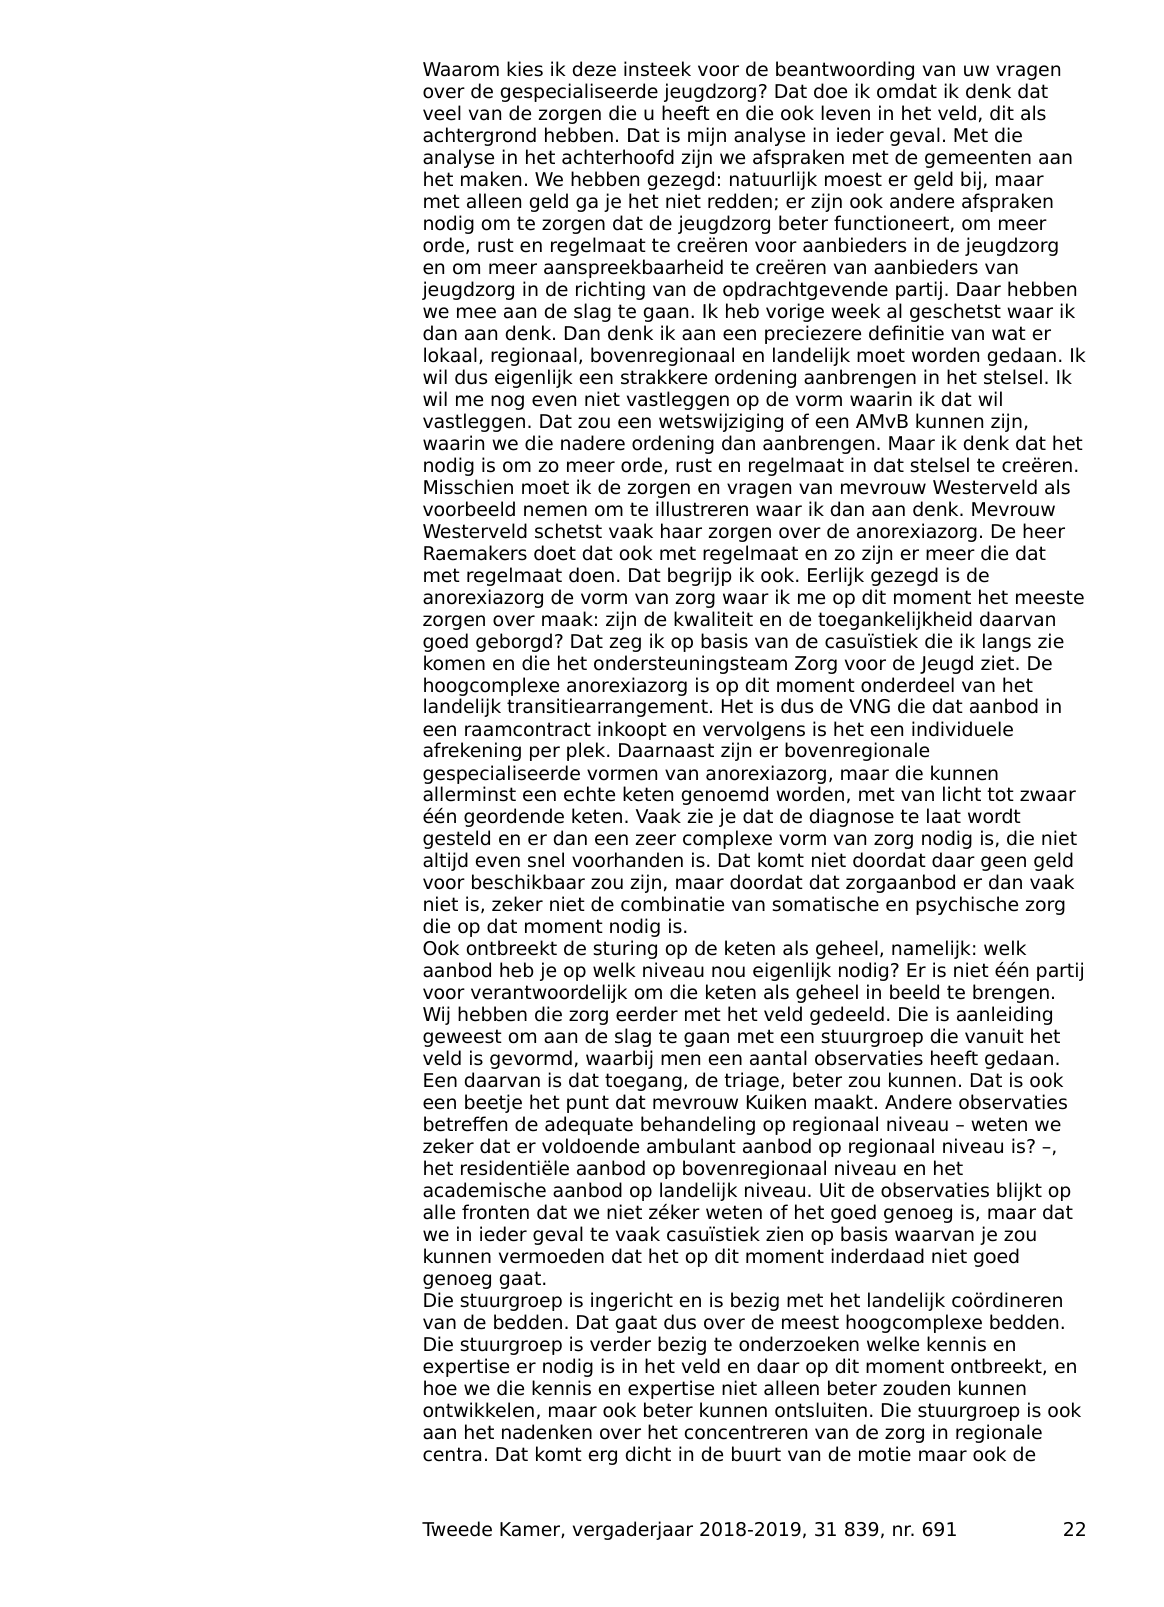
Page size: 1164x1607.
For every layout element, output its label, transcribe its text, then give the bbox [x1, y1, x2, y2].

text Die stuurgroep is ingericht en is bezig met het landelijk coördineren van de bedden. Dat gaat dus over de meest hoogcomplexe bedden. Die stuurgroep is verder bezig te onderzoeken welke kennis en expertise er nodig is in het veld en daar op dit moment ontbreekt, en hoe we die kennis en expertise niet alleen beter zouden kunnen ontwikkelen, maar ook beter kunnen ontsluiten. Die stuurgroep is ook aan het nadenken over het concentreren van de zorg in regionale centra. Dat komt erg dicht in de buurt van de motie maar ook de [422, 1290, 1087, 1466]
text Waarom kies ik deze insteek voor de beantwoording van uw vragen over de gespecialiseerde jeugdzorg? Dat doe ik omdat ik denk dat veel van de zorgen die u heeft en die ook leven in het veld, dit als achtergrond hebben. Dat is mijn analyse in ieder geval. Met die analyse in het achterhoofd zijn we afspraken met de gemeenten aan het maken. We hebben gezegd: natuurlijk moest er geld bij, maar met alleen geld ga je het niet redden; er zijn ook andere afspraken nodig om te zorgen dat de jeugdzorg beter functioneert, om meer orde, rust en regelmaat te creëren voor aanbieders in de jeugdzorg en om meer aanspreekbaarheid te creëren van aanbieders van jeugdzorg in de richting van de opdrachtgevende partij. Daar hebben we mee aan de slag te gaan. Ik heb vorige week al geschetst waar ik dan aan denk. Dan denk ik aan een preciezere definitie van wat er lokaal, regionaal, bovenregionaal en landelijk moet worden gedaan. Ik wil dus eigenlijk een strakkere ordening aanbrengen in het stelsel. Ik wil me nog even niet vastleggen op de vorm waarin ik dat wil vastleggen. Dat zou een wetswijziging of een AMvB kunnen zijn, waarin we die nadere ordening dan aanbrengen. Maar ik denk dat het nodig is om zo meer orde, rust en regelmaat in dat stelsel te creëren. [422, 59, 1087, 477]
text Misschien moet ik de zorgen en vragen van mevrouw Westerveld als voorbeeld nemen om te illustreren waar ik dan aan denk. Mevrouw Westerveld schetst vaak haar zorgen over de anorexiazorg. De heer Raemakers doet dat ook met regelmaat en zo zijn er meer die dat met regelmaat doen. Dat begrijp ik ook. Eerlijk gezegd is de anorexiazorg de vorm van zorg waar ik me op dit moment het meeste zorgen over maak: zijn de kwaliteit en de toegankelijkheid daarvan goed geborgd? Dat zeg ik op basis van de casuïstiek die ik langs zie komen en die het ondersteuningsteam Zorg voor de Jeugd ziet. De hoogcomplexe anorexiazorg is op dit moment onderdeel van het landelijk transitiearrangement. Het is dus de VNG die dat aanbod in een raamcontract inkoopt en vervolgens is het een individuele afrekening per plek. Daarnaast zijn er bovenregionale gespecialiseerde vormen van anorexiazorg, maar die kunnen allerminst een echte keten genoemd worden, met van licht tot zwaar één geordende keten. Vaak zie je dat de diagnose te laat wordt gesteld en er dan een zeer complexe vorm van zorg nodig is, die niet altijd even snel voorhanden is. Dat komt niet doordat daar geen geld voor beschikbaar zou zijn, maar doordat dat zorgaanbod er dan vaak niet is, zeker niet de combinatie van somatische en psychische zorg die op dat moment nodig is. [422, 477, 1087, 938]
text Ook ontbreekt de sturing op de keten als geheel, namelijk: welk aanbod heb je op welk niveau nou eigenlijk nodig? Er is niet één partij voor verantwoordelijk om die keten als geheel in beeld te brengen. Wij hebben die zorg eerder met het veld gedeeld. Die is aanleiding geweest om aan de slag te gaan met een stuurgroep die vanuit het veld is gevormd, waarbij men een aantal observaties heeft gedaan. Een daarvan is dat toegang, de triage, beter zou kunnen. Dat is ook een beetje het punt dat mevrouw Kuiken maakt. Andere observaties betreffen de adequate behandeling op regionaal niveau – weten we zeker dat er voldoende ambulant aanbod op regionaal niveau is? –, het residentiële aanbod op bovenregionaal niveau en het academische aanbod op landelijk niveau. Uit de observaties blijkt op alle fronten dat we niet zéker weten of het goed genoeg is, maar dat we in ieder geval te vaak casuïstiek zien op basis waarvan je zou kunnen vermoeden dat het op dit moment inderdaad niet goed genoeg gaat. [422, 938, 1087, 1290]
